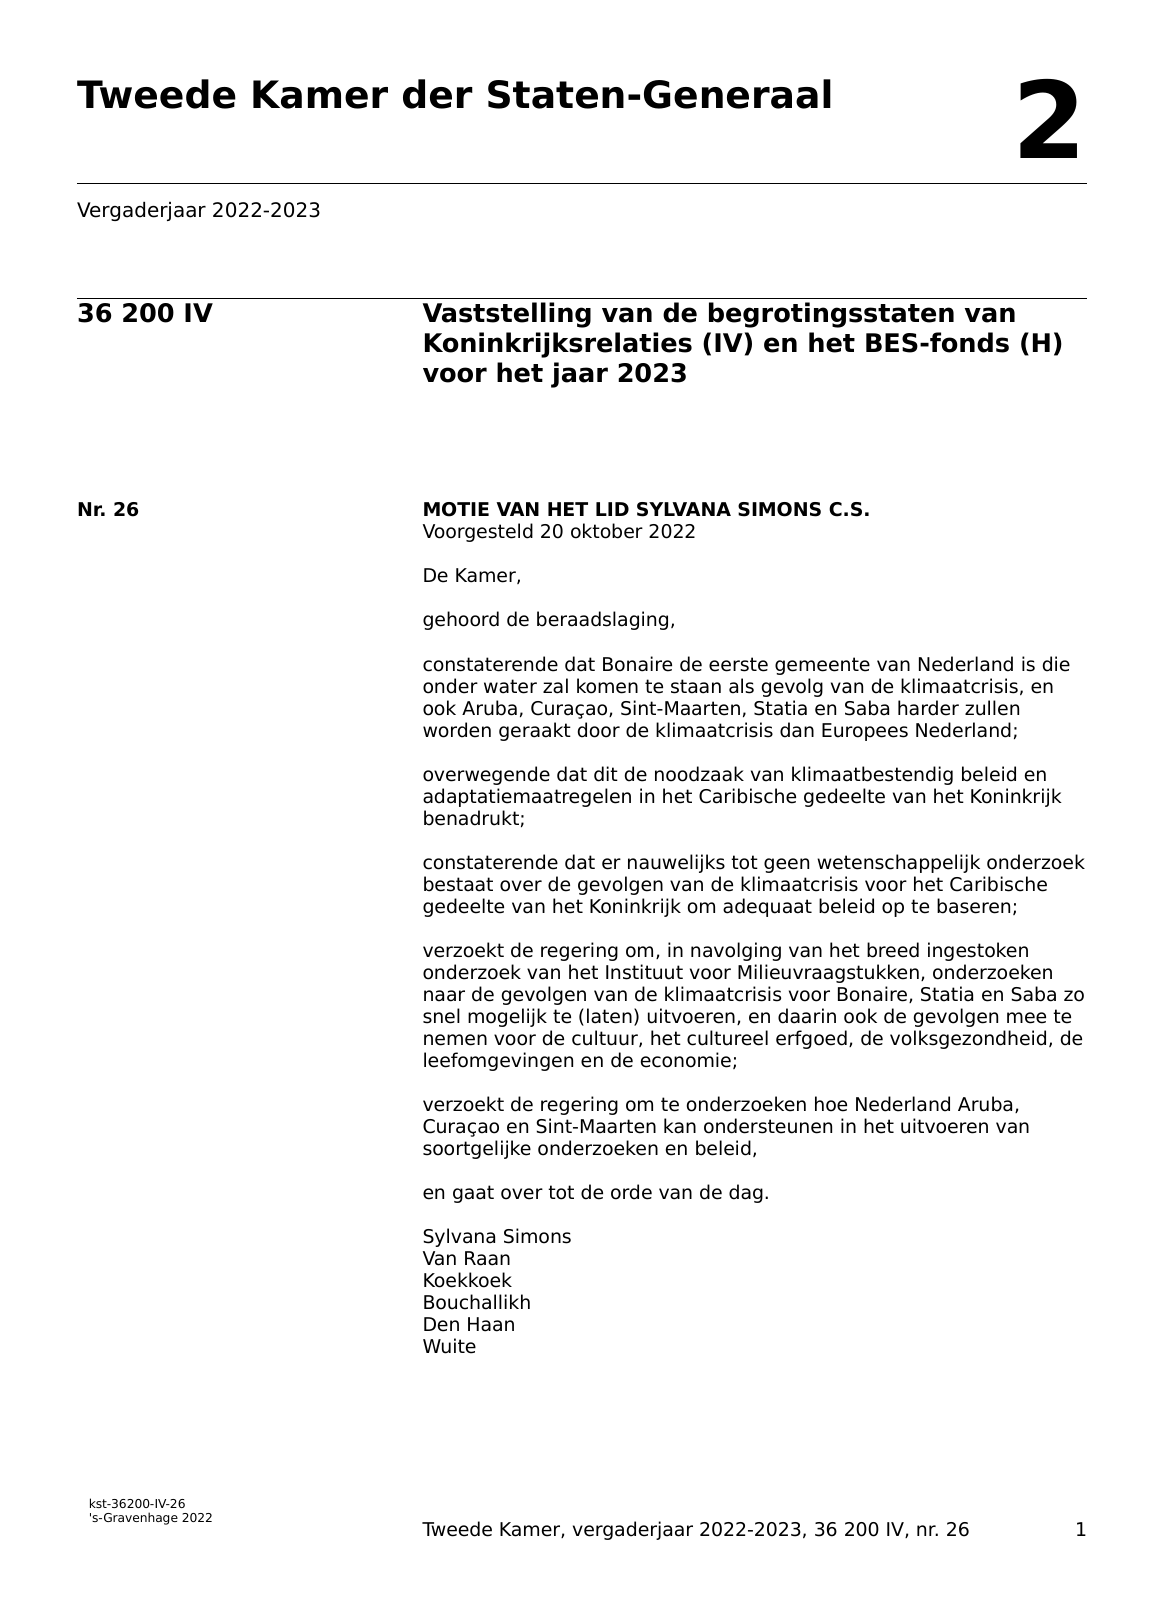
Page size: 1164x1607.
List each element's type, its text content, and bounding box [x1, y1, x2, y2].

text Sylvana Simons [422, 1226, 1087, 1248]
text Den Haan [422, 1314, 1087, 1336]
text 's-Gravenhage 2022 [88, 1511, 323, 1525]
text Wuite [422, 1336, 1087, 1358]
text overwegende dat dit de noodzaak van klimaatbestendig beleid en adaptatiemaatregelen in het Caribische gedeelte van het Koninkrijk benadrukt; [422, 764, 1087, 829]
text verzoekt de regering om te onderzoeken hoe Nederland Aruba, Curaçao en Sint-Maarten kan ondersteunen in het uitvoeren van soortgelijke onderzoeken en beleid, [422, 1094, 1087, 1160]
text verzoekt de regering om, in navolging van het breed ingestoken onderzoek van het Instituut voor Milieuvraagstukken, onderzoeken naar de gevolgen van de klimaatcrisis voor Bonaire, Statia en Saba zo snel mogelijk te (laten) uitvoeren, en daarin ook de gevolgen mee te nemen voor de cultuur, het cultureel erfgoed, de volksgezondheid, de leefomgevingen en de economie; [422, 940, 1087, 1072]
text en gaat over tot de orde van de dag. [422, 1182, 1087, 1204]
text Voorgesteld 20 oktober 2022 [422, 521, 1087, 543]
subtitle Nr. 26 MOTIE VAN HET LID SYLVANA SIMONS C.S. [77, 499, 1087, 521]
table_header Tweede Kamer der Staten-Generaal [77, 59, 886, 183]
table_header 2 [886, 59, 1087, 183]
text Bouchallikh [422, 1292, 1087, 1314]
subtitle 36 200 IV Vaststelling van de begrotingsstaten van Koninkrijksrelaties (IV) en het BES-fonds (H) voor het jaar 2023 [77, 299, 1087, 388]
text constaterende dat er nauwelijks tot geen wetenschappelijk onderzoek bestaat over de gevolgen van de klimaatcrisis voor het Caribische gedeelte van het Koninkrijk om adequaat beleid op te baseren; [422, 852, 1087, 918]
text kst-36200-IV-26 [88, 1497, 323, 1511]
text Van Raan [422, 1248, 1087, 1270]
text gehoord de beraadslaging, [422, 609, 1087, 631]
text constaterende dat Bonaire de eerste gemeente van Nederland is die onder water zal komen te staan als gevolg van de klimaatcrisis, en ook Aruba, Curaçao, Sint-Maarten, Statia en Saba harder zullen worden geraakt door de klimaatcrisis dan Europees Nederland; [422, 653, 1087, 741]
text De Kamer, [422, 565, 1087, 587]
table_cell Vergaderjaar 2022-2023 [77, 184, 1087, 298]
text Koekkoek [422, 1270, 1087, 1292]
